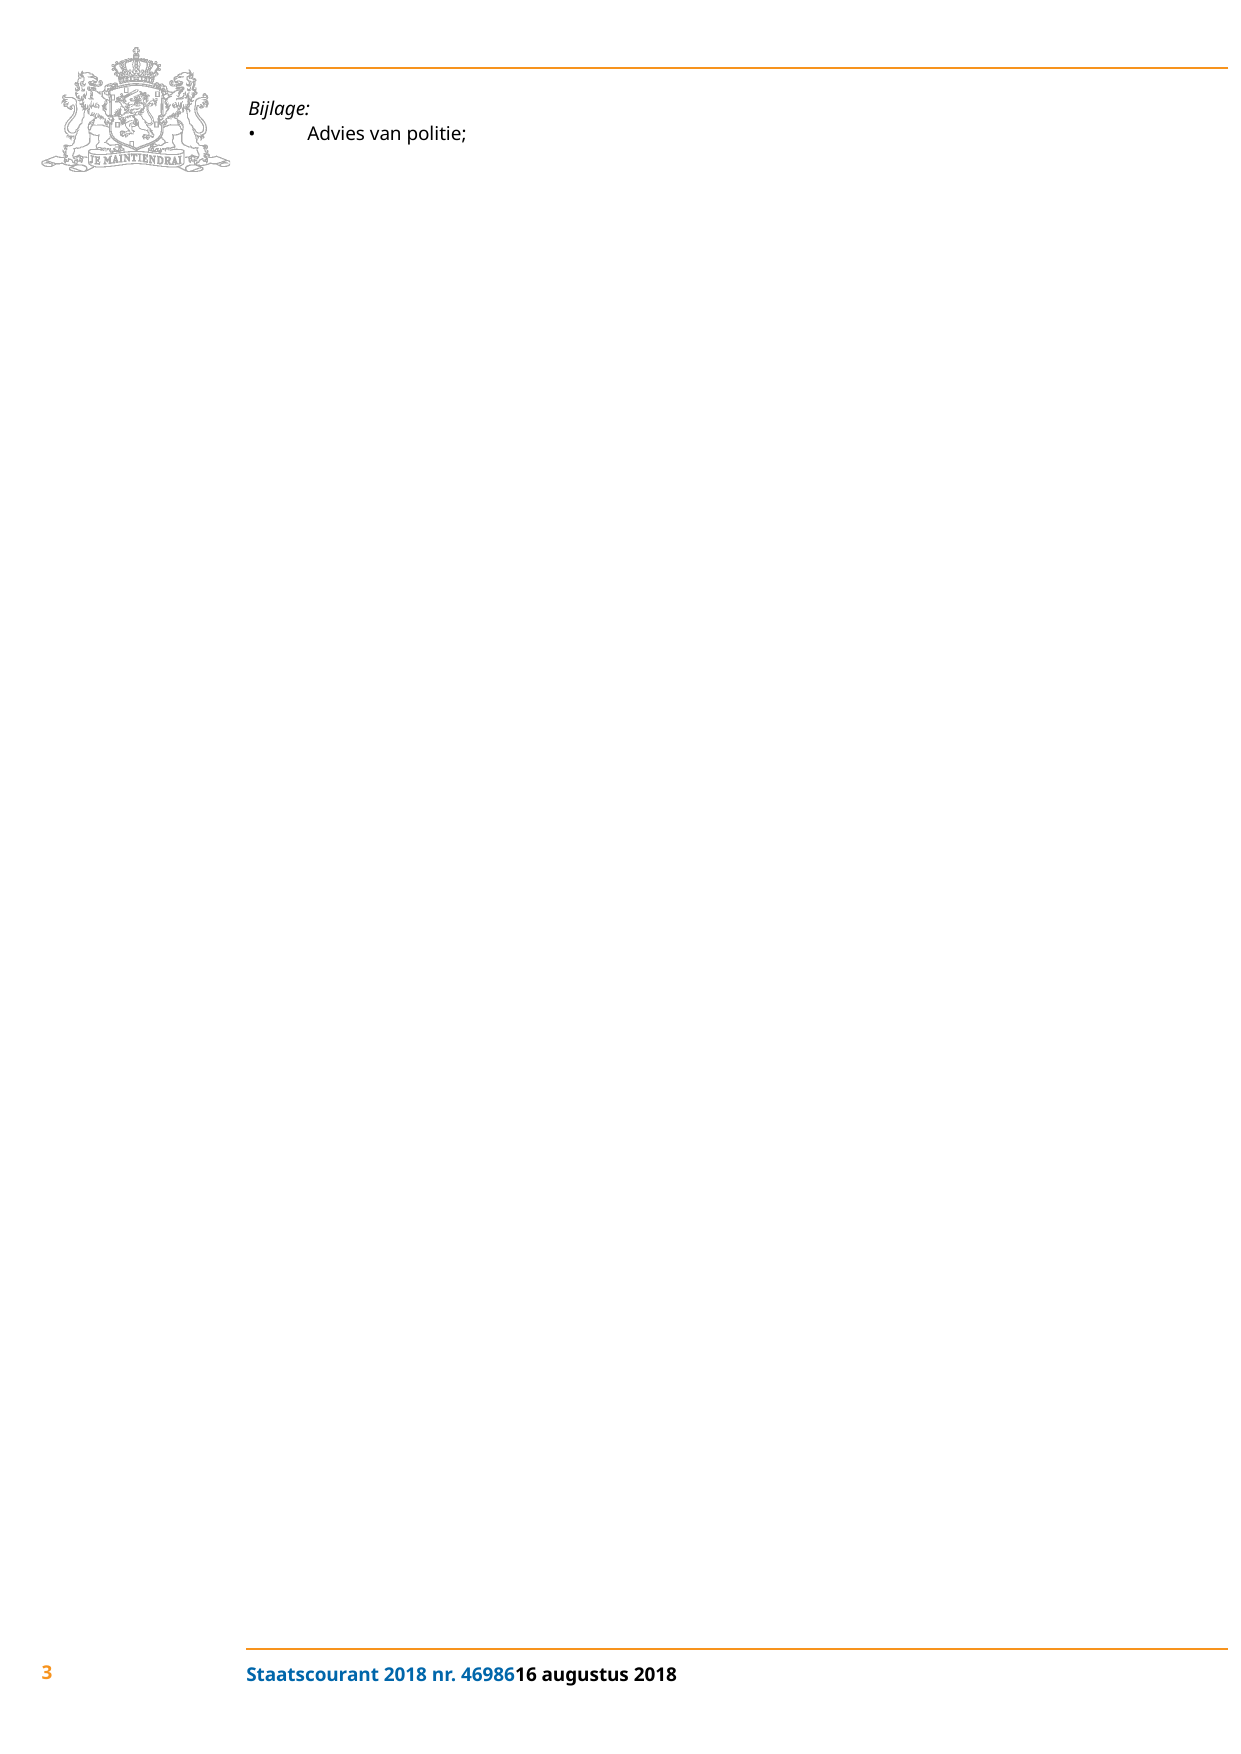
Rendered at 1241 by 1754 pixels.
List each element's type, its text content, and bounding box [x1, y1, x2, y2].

list Advies van politie; [248, 121, 1152, 146]
text Bijlage: [248, 95, 1152, 121]
picture [41, 47, 231, 172]
